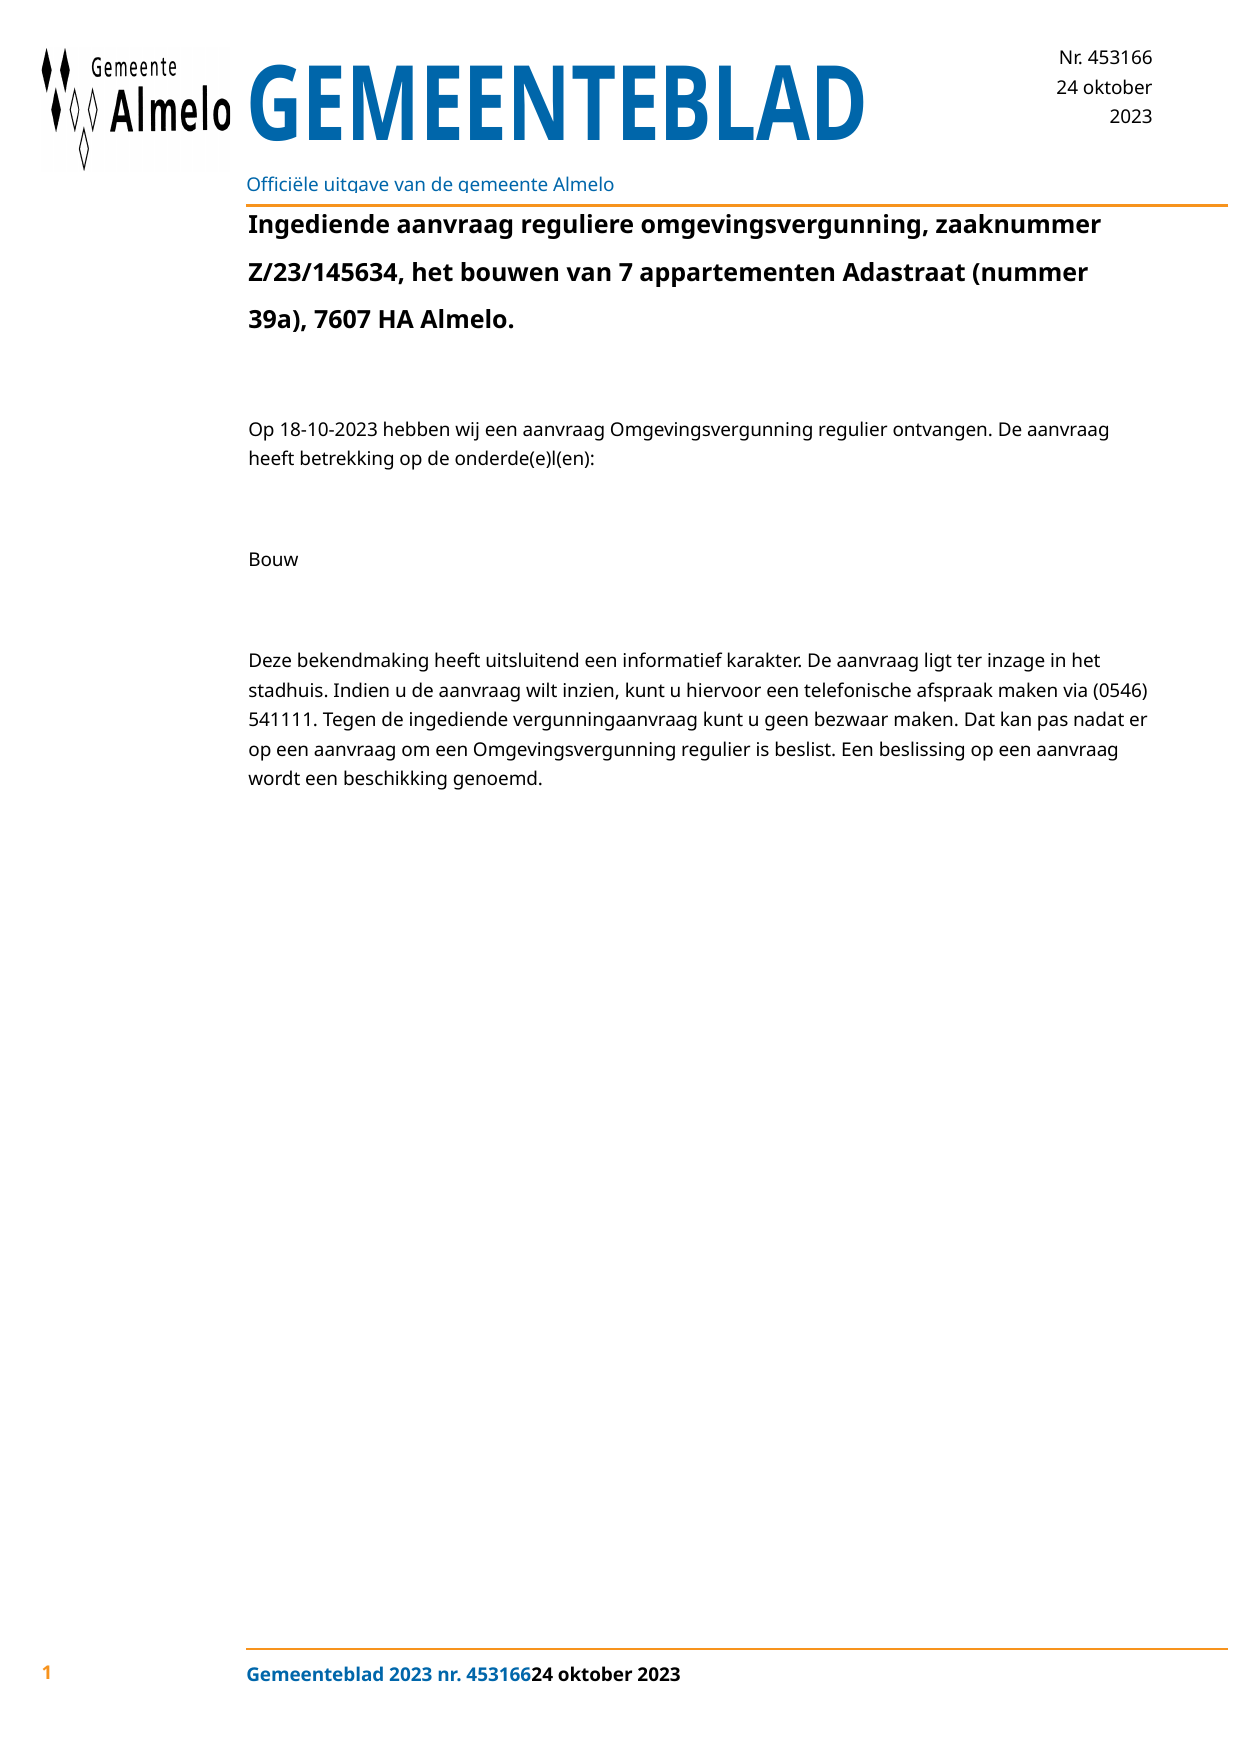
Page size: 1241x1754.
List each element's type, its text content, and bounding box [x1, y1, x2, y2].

text Bouw [248, 546, 1152, 572]
text Op 18-10-2023 hebben wij een aanvraag Omgevingsvergunning regulier ontvangen. De aanvraag heeft betrekking op de onderde(e)l(en): [248, 416, 1152, 471]
text Ingediende aanvraag reguliere omgevingsvergunning, zaaknummer Z/23/145634, het bouwen van 7 appartementen Adastraat (nummer 39a), 7607 HA Almelo. [248, 207, 1152, 336]
text Deze bekendmaking heeft uitsluitend een informatief karakter. De aanvraag ligt ter inzage in het stadhuis. Indien u de aanvraag wilt inzien, kunt u hiervoor een telefonische afspraak maken via (0546) 541111. Tegen de ingediende vergunningaanvraag kunt u geen bezwaar maken. Dat kan pas nadat er op een aanvraag om een Omgevingsvergunning regulier is beslist. Een beslissing op een aanvraag wordt een beschikking genoemd. [248, 647, 1152, 791]
picture [41, 47, 231, 172]
